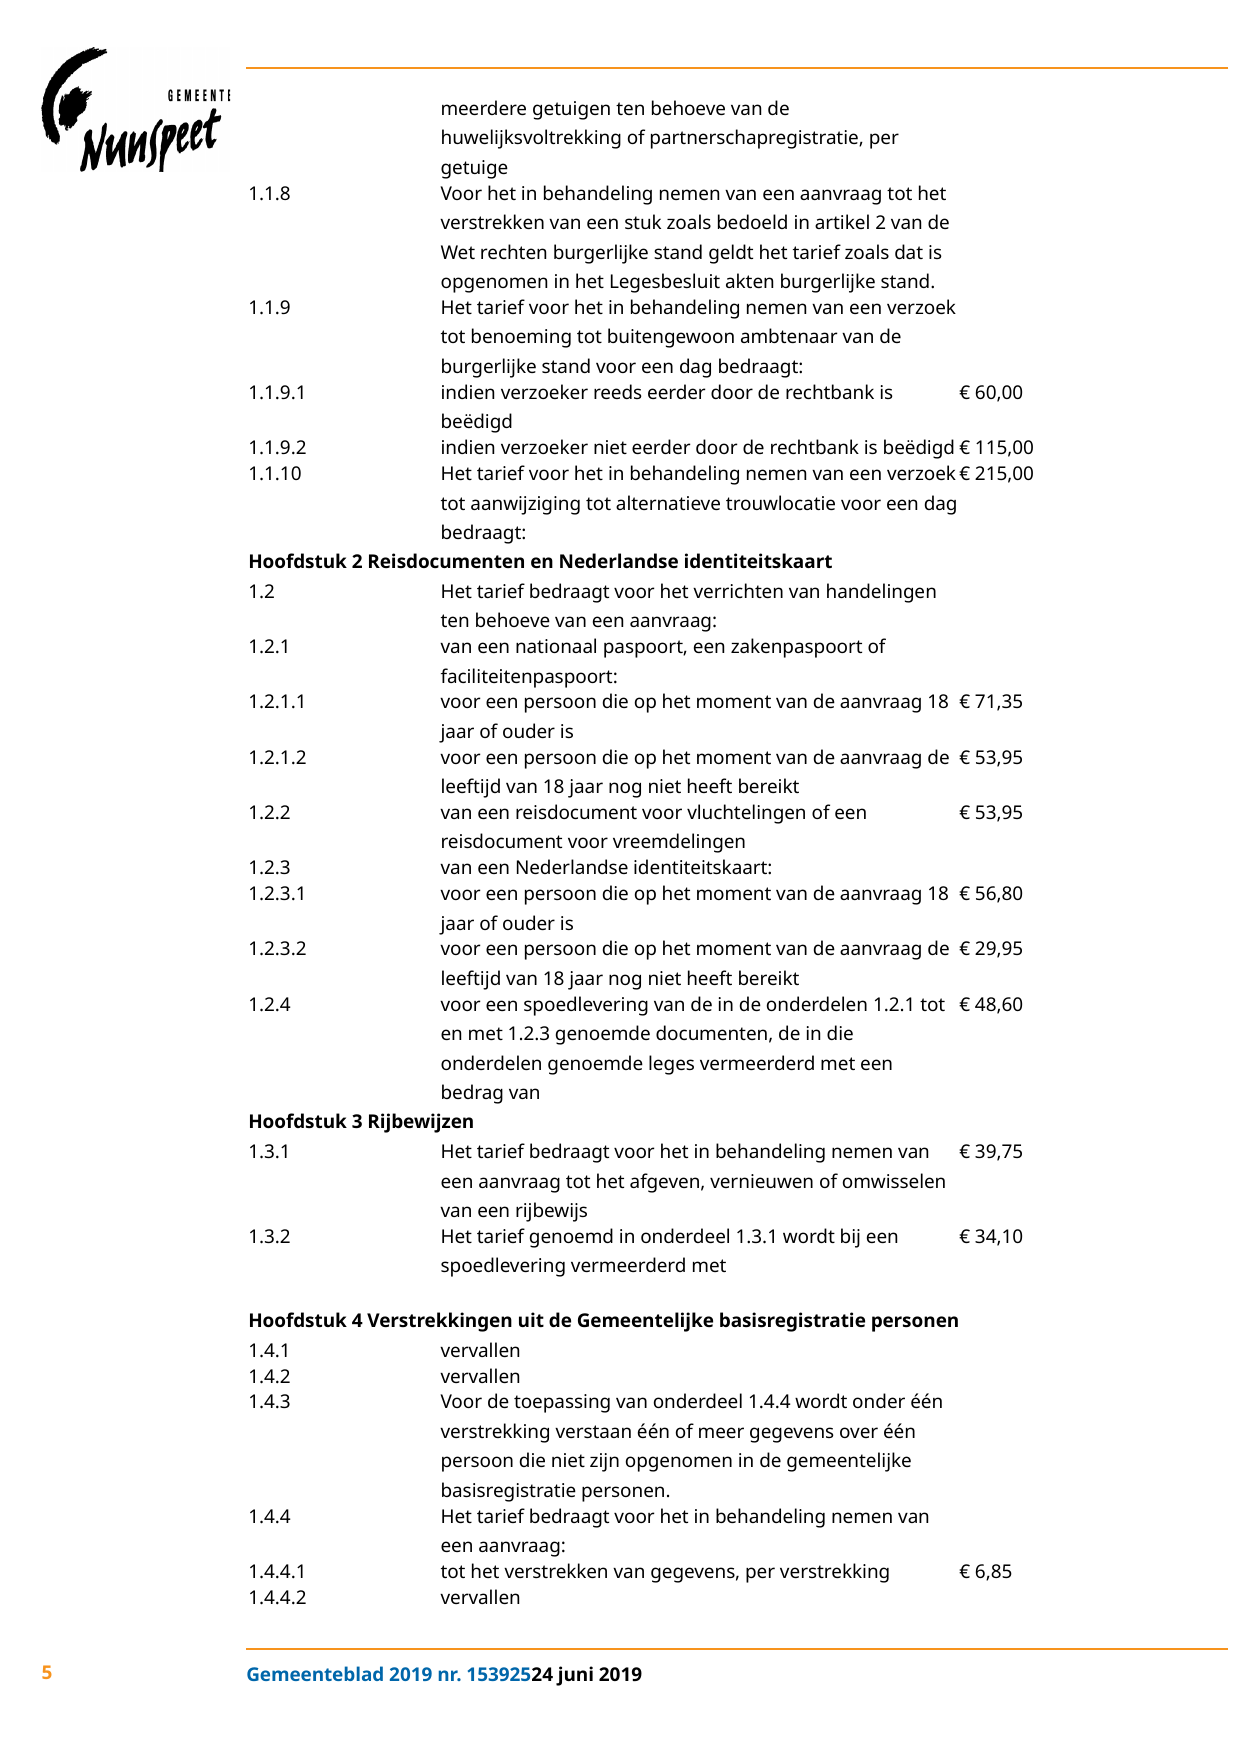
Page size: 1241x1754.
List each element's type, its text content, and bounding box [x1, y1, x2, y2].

table_cell 1.2.4 [248, 991, 440, 1105]
table_cell voor een persoon die op het moment van de aanvraag de leeftijd van 18 jaar nog niet heeft bereikt [440, 744, 959, 799]
table_cell [959, 1389, 1152, 1503]
table_cell € 56,80 [959, 880, 1152, 936]
table_cell 1.4.4.1 [248, 1558, 440, 1584]
table_cell € 53,95 [959, 744, 1152, 799]
table_cell meerdere getuigen ten behoeve van de huwelijksvoltrekking of partnerschapregistratie, per getuige [440, 95, 959, 180]
table_cell Voor de toepassing van onderdeel 1.4.4 wordt onder één verstrekking verstaan één of meer gegevens over één persoon die niet zijn opgenomen in de gemeentelijke basisregistratie personen. [440, 1389, 959, 1503]
table_cell 1.1.9.2 [248, 434, 440, 460]
table_cell € 60,00 [959, 379, 1152, 434]
table_cell 1.2.1.2 [248, 744, 440, 799]
table_cell [959, 1279, 1152, 1304]
table_cell [959, 95, 1152, 180]
table_header € 39,75 [959, 1138, 1152, 1223]
table_cell [959, 1363, 1152, 1388]
table_cell [959, 633, 1152, 688]
table_cell Het tarief voor het in behandeling nemen van een verzoek tot aanwijziging tot alternatieve trouwlocatie voor een dag bedraagt: [440, 460, 959, 545]
table_cell 1.4.3 [248, 1389, 440, 1503]
table_header [959, 578, 1152, 633]
table_cell voor een persoon die op het moment van de aanvraag de leeftijd van 18 jaar nog niet heeft bereikt [440, 936, 959, 991]
table_cell 1.2.2 [248, 799, 440, 854]
table_cell Voor het in behandeling nemen van een aanvraag tot het verstrekken van een stuk zoals bedoeld in artikel 2 van de Wet rechten burgerlijke stand geldt het tarief zoals dat is opgenomen in het Legesbesluit akten burgerlijke stand. [440, 180, 959, 294]
table_cell € 48,60 [959, 991, 1152, 1105]
table_cell € 53,95 [959, 799, 1152, 854]
table_cell [959, 1503, 1152, 1558]
picture [41, 47, 231, 172]
table_cell [959, 855, 1152, 880]
table_header vervallen [440, 1337, 959, 1363]
table_cell [959, 294, 1152, 379]
table_cell van een nationaal paspoort, een zakenpaspoort of faciliteitenpaspoort: [440, 633, 959, 688]
text Hoofdstuk 3 Rijbewijzen [248, 1108, 1152, 1134]
table_cell 1.1.9 [248, 294, 440, 379]
table_cell 1.1.9.1 [248, 379, 440, 434]
table_cell 1.2.3.2 [248, 936, 440, 991]
table_cell € 6,85 [959, 1558, 1152, 1584]
table_cell indien verzoeker reeds eerder door de rechtbank is beëdigd [440, 379, 959, 434]
table_cell 1.2.3.1 [248, 880, 440, 936]
table_cell 1.2.1.1 [248, 689, 440, 744]
table_cell € 215,00 [959, 460, 1152, 545]
table_cell € 71,35 [959, 689, 1152, 744]
table_cell € 29,95 [959, 936, 1152, 991]
table_cell van een reisdocument voor vluchtelingen of een reisdocument voor vreemdelingen [440, 799, 959, 854]
table_cell 1.2.3 [248, 855, 440, 880]
table_cell 1.1.10 [248, 460, 440, 545]
table_cell € 115,00 [959, 434, 1152, 460]
table_cell Het tarief voor het in behandeling nemen van een verzoek tot benoeming tot buitengewoon ambtenaar van de burgerlijke stand voor een dag bedraagt: [440, 294, 959, 379]
table_cell 1.4.4.2 [248, 1584, 440, 1610]
text Hoofdstuk 2 Reisdocumenten en Nederlandse identiteitskaart [248, 548, 1152, 574]
table_cell vervallen [440, 1584, 959, 1610]
table_cell 1.4.4 [248, 1503, 440, 1558]
table_cell [959, 1584, 1152, 1610]
table_cell [440, 1279, 959, 1304]
table_header Het tarief bedraagt voor het in behandeling nemen van een aanvraag tot het afgeven, vernieuwen of omwisselen van een rijbewijs [440, 1138, 959, 1223]
text Hoofdstuk 4 Verstrekkingen uit de Gemeentelijke basisregistratie personen [248, 1307, 1152, 1333]
table_cell voor een spoedlevering van de in de onderdelen 1.2.1 tot en met 1.2.3 genoemde documenten, de in die onderdelen genoemde leges vermeerderd met een bedrag van [440, 991, 959, 1105]
table_header 1.3.1 [248, 1138, 440, 1223]
table_cell van een Nederlandse identiteitskaart: [440, 855, 959, 880]
table_cell € 34,10 [959, 1223, 1152, 1278]
table_header 1.4.1 [248, 1337, 440, 1363]
table_cell Het tarief genoemd in onderdeel 1.3.1 wordt bij een spoedlevering vermeerderd met [440, 1223, 959, 1278]
table_cell vervallen [440, 1363, 959, 1388]
table_cell voor een persoon die op het moment van de aanvraag 18 jaar of ouder is [440, 880, 959, 936]
table_cell tot het verstrekken van gegevens, per verstrekking [440, 1558, 959, 1584]
table_cell 1.3.2 [248, 1223, 440, 1278]
table_header Het tarief bedraagt voor het verrichten van handelingen ten behoeve van een aanvraag: [440, 578, 959, 633]
table_header [959, 1337, 1152, 1363]
table_header 1.2 [248, 578, 440, 633]
table_cell [248, 1279, 440, 1304]
table_cell indien verzoeker niet eerder door de rechtbank is beëdigd [440, 434, 959, 460]
table_cell [959, 180, 1152, 294]
table_cell 1.1.8 [248, 180, 440, 294]
table_cell Het tarief bedraagt voor het in behandeling nemen van een aanvraag: [440, 1503, 959, 1558]
table_cell [248, 95, 440, 180]
table_cell 1.4.2 [248, 1363, 440, 1388]
table_cell voor een persoon die op het moment van de aanvraag 18 jaar of ouder is [440, 689, 959, 744]
table_cell 1.2.1 [248, 633, 440, 688]
